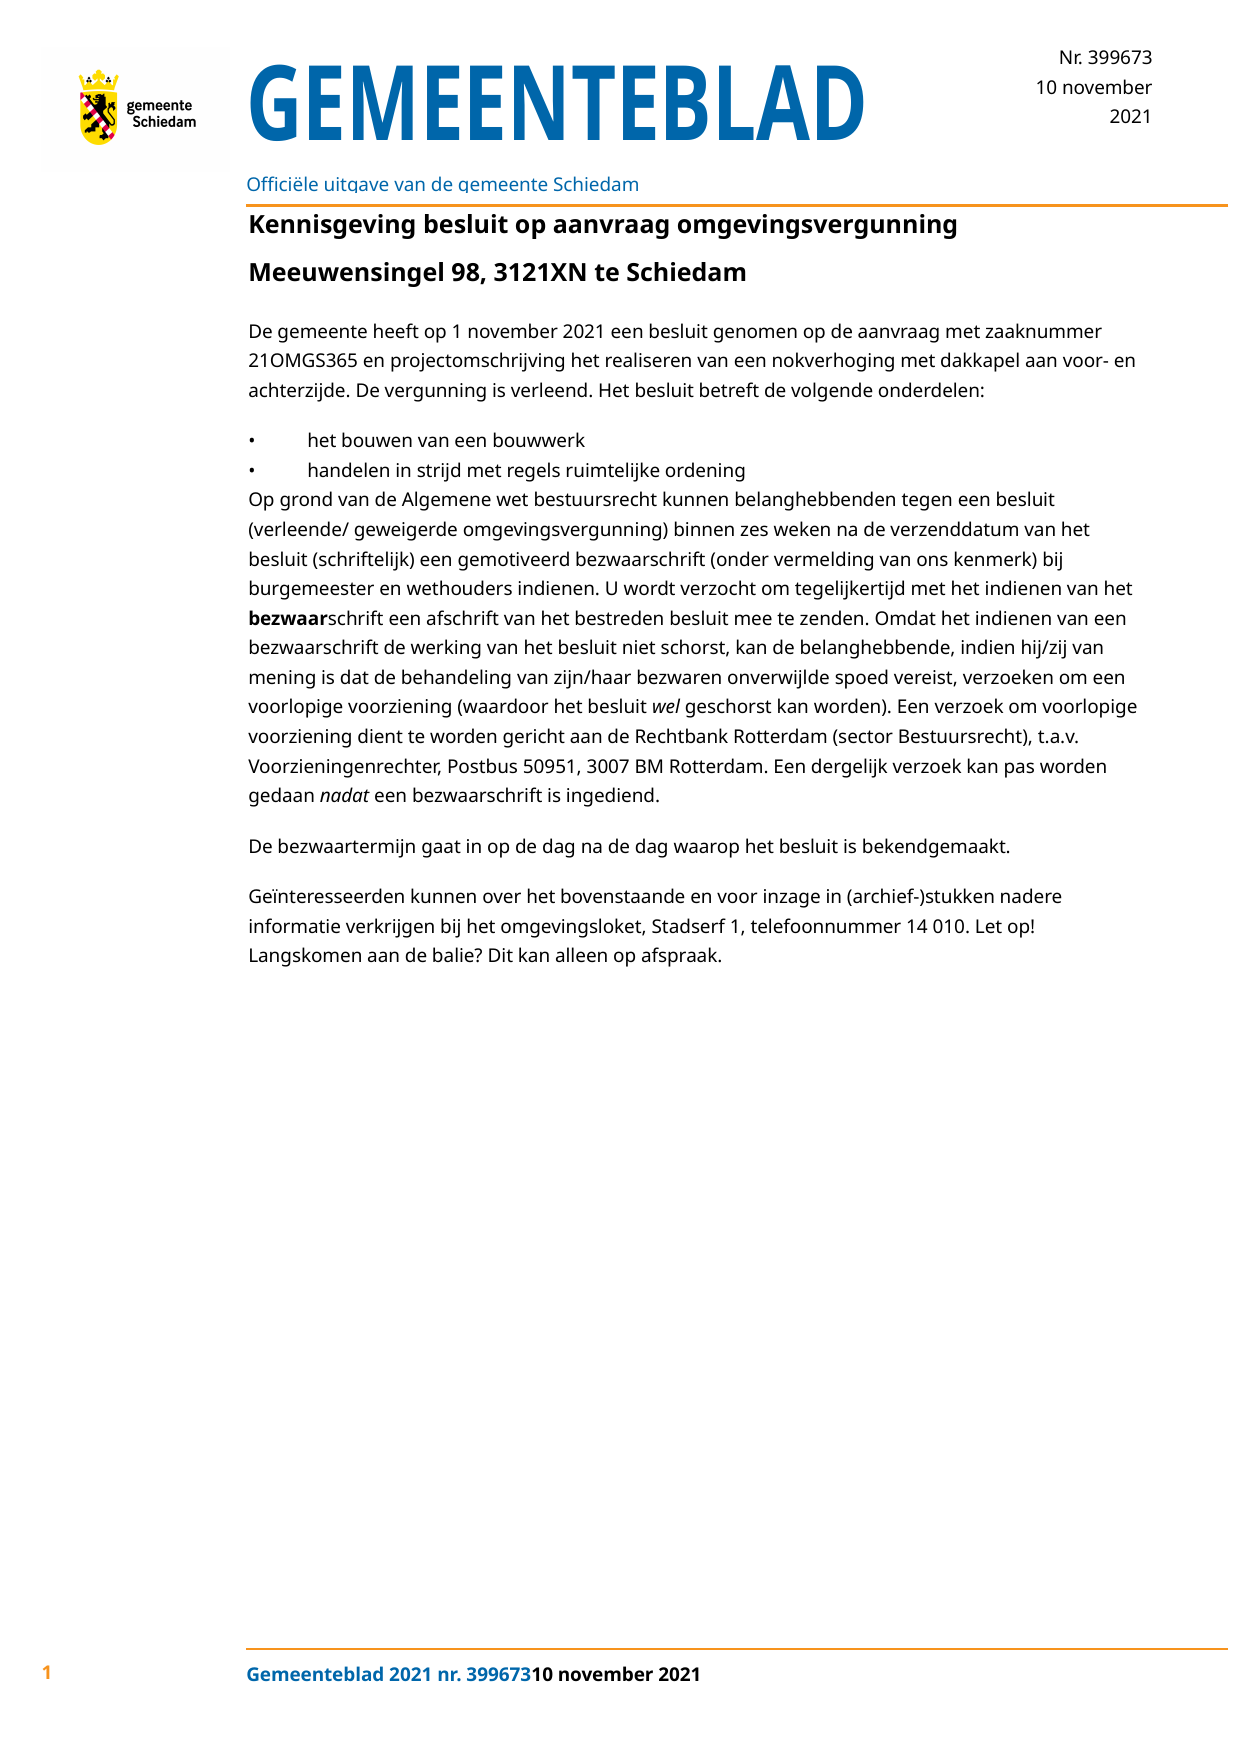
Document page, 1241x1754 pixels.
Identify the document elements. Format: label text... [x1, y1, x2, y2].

list het bouwen van een bouwwerk [248, 427, 1152, 453]
text Kennisgeving besluit op aanvraag omgevingsvergunning Meeuwensingel 98, 3121XN te Schiedam [248, 207, 1152, 288]
list handelen in strijd met regels ruimtelijke ordening [248, 457, 1152, 483]
picture [41, 47, 231, 172]
text Op grond van de Algemene wet bestuursrecht kunnen belanghebbenden tegen een besluit (verleende/ geweigerde omgevingsvergunning) binnen zes weken na de verzenddatum van het besluit (schriftelijk) een gemotiveerd bezwaarschrift (onder vermelding van ons kenmerk) bij burgemeester en wethouders indienen. U wordt verzocht om tegelijkertijd met het indienen van het bezwaarschrift een afschrift van het bestreden besluit mee te zenden. Omdat het indienen van een bezwaarschrift de werking van het besluit niet schorst, kan de belanghebbende, indien hij/zij van mening is dat de behandeling van zijn/haar bezwaren onverwijlde spoed vereist, verzoeken om een voorlopige voorziening (waardoor het besluit wel geschorst kan worden). Een verzoek om voorlopige voorziening dient te worden gericht aan de Rechtbank Rotterdam (sector Bestuursrecht), t.a.v. Voorzieningenrechter, Postbus 50951, 3007 BM Rotterdam. Een dergelijk verzoek kan pas worden gedaan nadat een bezwaarschrift is ingediend. [248, 487, 1152, 808]
text De gemeente heeft op 1 november 2021 een besluit genomen op de aanvraag met zaaknummer 21OMGS365 en projectomschrijving het realiseren van een nokverhoging met dakkapel aan voor- en achterzijde. De vergunning is verleend. Het besluit betreft de volgende onderdelen: [248, 318, 1152, 403]
text Geïnteresseerden kunnen over het bovenstaande en voor inzage in (archief-)stukken nadere informatie verkrijgen bij het omgevingsloket, Stadserf 1, telefoonnummer 14 010. Let op! Langskomen aan de balie? Dit kan alleen op afspraak. [248, 883, 1152, 968]
text De bezwaartermijn gaat in op de dag na de dag waarop het besluit is bekendgemaakt. [248, 833, 1152, 859]
